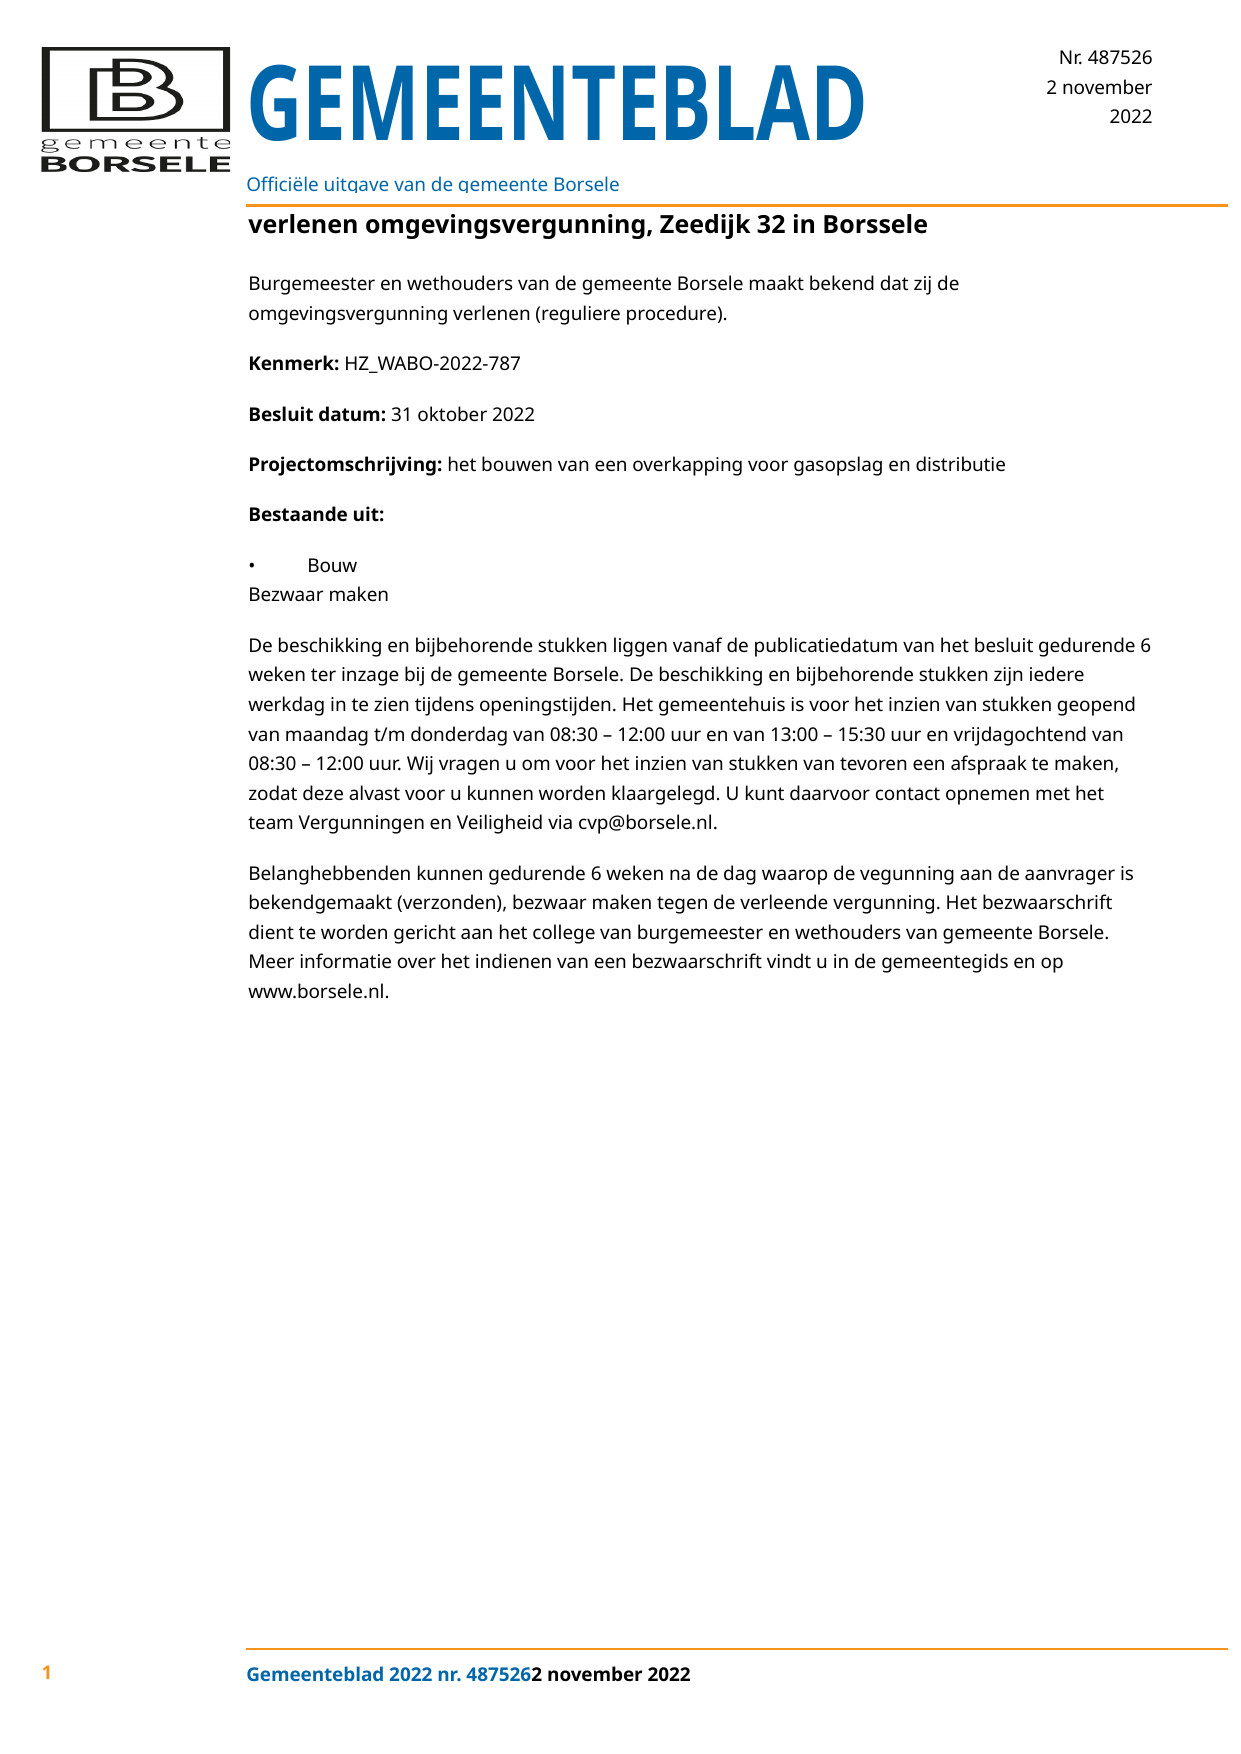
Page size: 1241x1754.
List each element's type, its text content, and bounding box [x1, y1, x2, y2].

list Bouw [248, 552, 1152, 578]
text Belanghebbenden kunnen gedurende 6 weken na de dag waarop de vegunning aan de aanvrager is bekendgemaakt (verzonden), bezwaar maken tegen de verleende vergunning. Het bezwaarschrift dient te worden gericht aan het college van burgemeester en wethouders van gemeente Borsele. Meer informatie over het indienen van een bezwaarschrift vindt u in de gemeentegids en op www.borsele.nl. [248, 860, 1152, 1004]
text Projectomschrijving: het bouwen van een overkapping voor gasopslag en distributie [248, 451, 1152, 477]
text Bezwaar maken [248, 582, 1152, 607]
text Burgemeester en wethouders van de gemeente Borsele maakt bekend dat zij de omgevingsvergunning verlenen (reguliere procedure). [248, 270, 1152, 326]
text Bestaande uit: [248, 502, 1152, 527]
text Kenmerk: HZ_WABO-2022-787 [248, 350, 1152, 376]
picture [41, 47, 231, 172]
text Besluit datum: 31 oktober 2022 [248, 401, 1152, 426]
text verlenen omgevingsvergunning, Zeedijk 32 in Borssele [248, 207, 1152, 241]
text De beschikking en bijbehorende stukken liggen vanaf de publicatiedatum van het besluit gedurende 6 weken ter inzage bij de gemeente Borsele. De beschikking en bijbehorende stukken zijn iedere werkdag in te zien tijdens openingstijden. Het gemeentehuis is voor het inzien van stukken geopend van maandag t/m donderdag van 08:30 – 12:00 uur en van 13:00 – 15:30 uur en vrijdagochtend van 08:30 – 12:00 uur. Wij vragen u om voor het inzien van stukken van tevoren een afspraak te maken, zodat deze alvast voor u kunnen worden klaargelegd. U kunt daarvoor contact opnemen met het team Vergunningen en Veiligheid via cvp@borsele.nl. [248, 632, 1152, 835]
